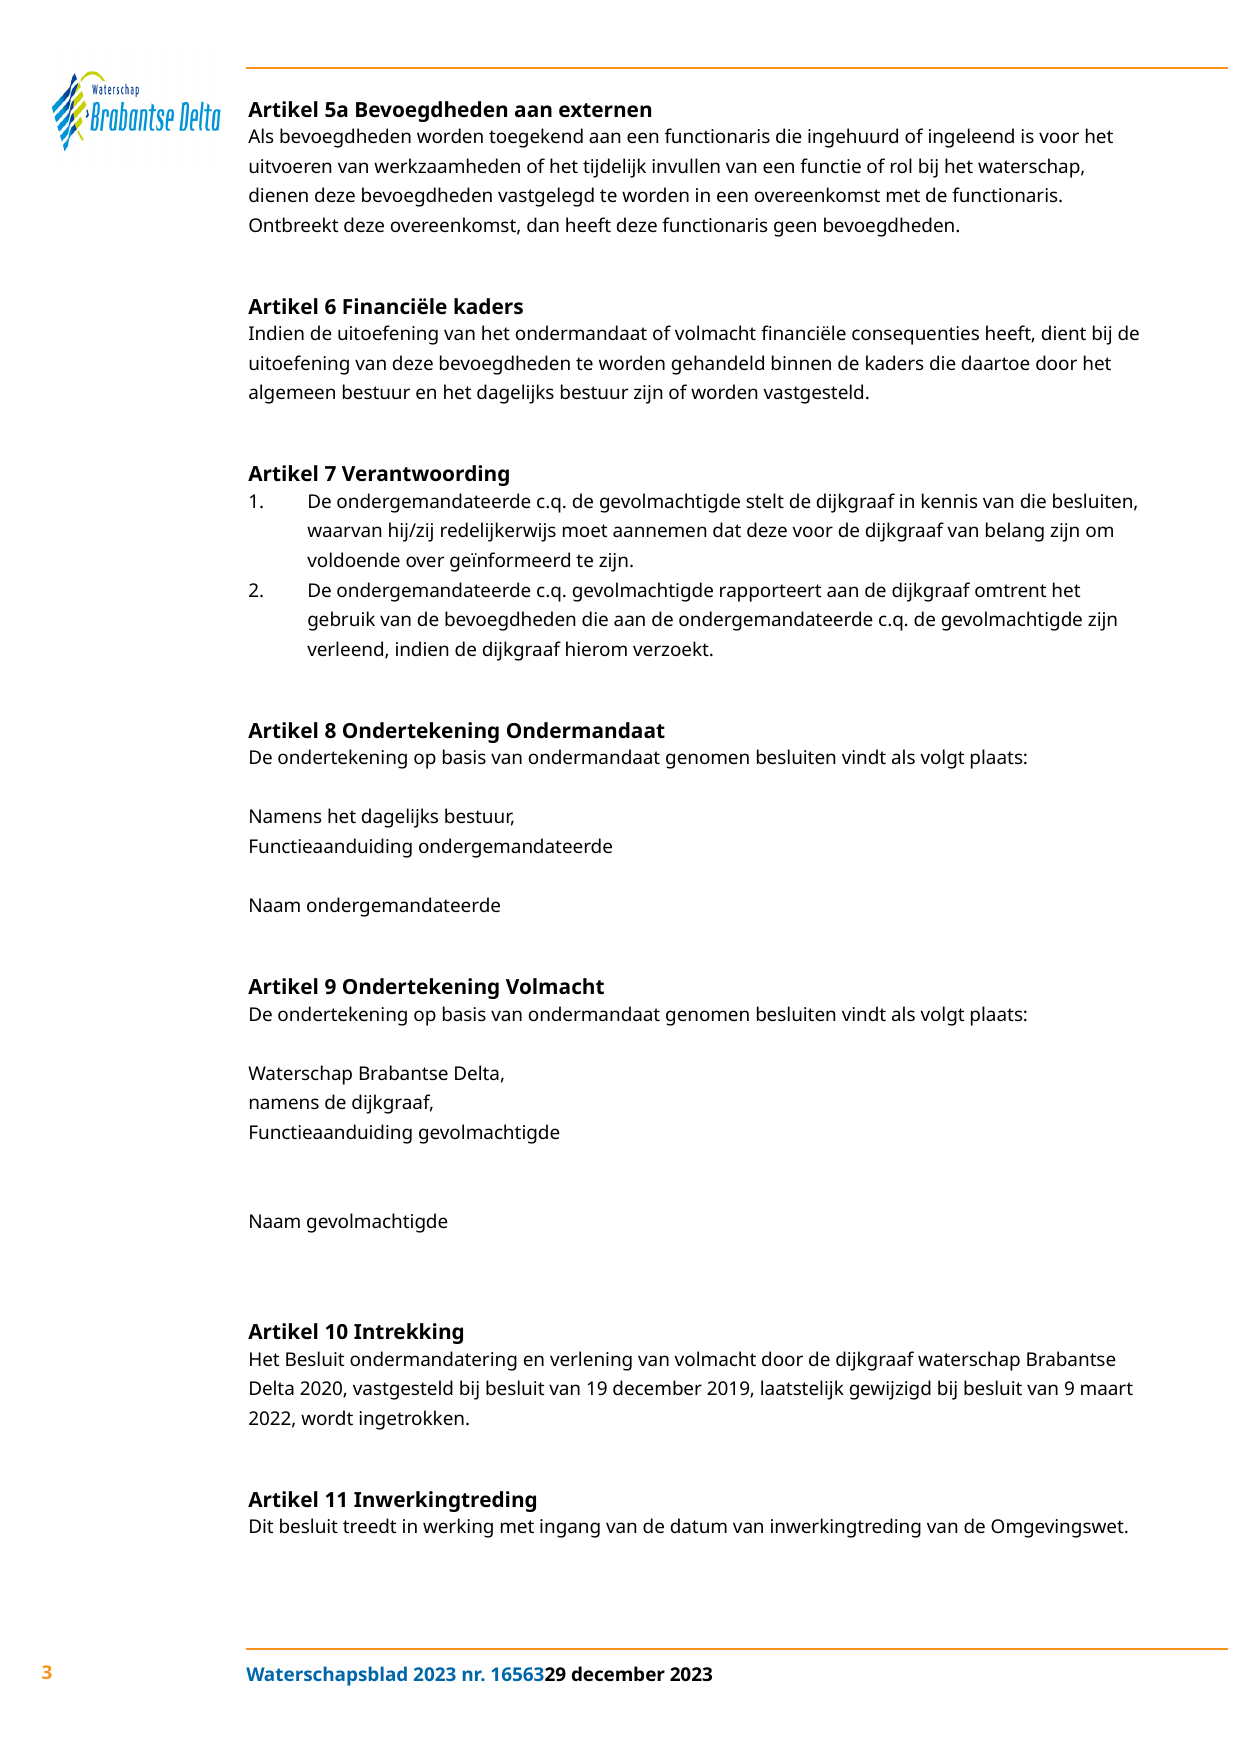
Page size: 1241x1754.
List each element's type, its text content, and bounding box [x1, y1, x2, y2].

text Waterschap Brabantse Delta, [248, 1060, 1152, 1086]
text Artikel 9 Ondertekening Volmacht [248, 972, 1152, 1001]
text Artikel 7 Verantwoording [248, 459, 1152, 488]
text De ondertekening op basis van ondermandaat genomen besluiten vindt als volgt plaats: [248, 744, 1152, 770]
text Artikel 11 Inwerkingtreding [248, 1485, 1152, 1513]
text De ondertekening op basis van ondermandaat genomen besluiten vindt als volgt plaats: [248, 1001, 1152, 1026]
text Indien de uitoefening van het ondermandaat of volmacht financiële consequenties heeft, dient bij de uitoefening van deze bevoegdheden te worden gehandeld binnen de kaders die daartoe door het algemeen bestuur en het dagelijks bestuur zijn of worden vastgesteld. [248, 320, 1152, 405]
text Dit besluit treedt in werking met ingang van de datum van inwerkingtreding van de Omgevingswet. [248, 1513, 1152, 1539]
text Functieaanduiding ondergemandateerde [248, 833, 1152, 859]
text Artikel 10 Intrekking [248, 1317, 1152, 1346]
text Artikel 8 Ondertekening Ondermandaat [248, 716, 1152, 744]
text Artikel 5a Bevoegdheden aan externen [248, 95, 1152, 123]
text Als bevoegdheden worden toegekend aan een functionaris die ingehuurd of ingeleend is voor het uitvoeren van werkzaamheden of het tijdelijk invullen van een functie of rol bij het waterschap, dienen deze bevoegdheden vastgelegd te worden in een overeenkomst met de functionaris. Ontbreekt deze overeenkomst, dan heeft deze functionaris geen bevoegdheden. [248, 123, 1152, 238]
text namens de dijkgraaf, [248, 1089, 1152, 1115]
text Naam ondergemandateerde [248, 892, 1152, 918]
text Artikel 6 Financiële kaders [248, 292, 1152, 320]
list De ondergemandateerde c.q. gevolmachtigde rapporteert aan de dijkgraaf omtrent het gebruik van de bevoegdheden die aan de ondergemandateerde c.q. de gevolmachtigde zijn verleend, indien de dijkgraaf hierom verzoekt. [248, 577, 1152, 662]
text Namens het dagelijks bestuur, [248, 803, 1152, 829]
text Functieaanduiding gevolmachtigde [248, 1119, 1152, 1145]
text Het Besluit ondermandatering en verlening van volmacht door de dijkgraaf waterschap Brabantse Delta 2020, vastgesteld bij besluit van 19 december 2019, laatstelijk gewijzigd bij besluit van 9 maart 2022, wordt ingetrokken. [248, 1346, 1152, 1431]
text Naam gevolmachtigde [248, 1208, 1152, 1233]
list De ondergemandateerde c.q. de gevolmachtigde stelt de dijkgraaf in kennis van die besluiten, waarvan hij/zij redelijkerwijs moet aannemen dat deze voor de dijkgraaf van belang zijn om voldoende over geïnformeerd te zijn. [248, 488, 1152, 573]
picture [41, 47, 231, 172]
